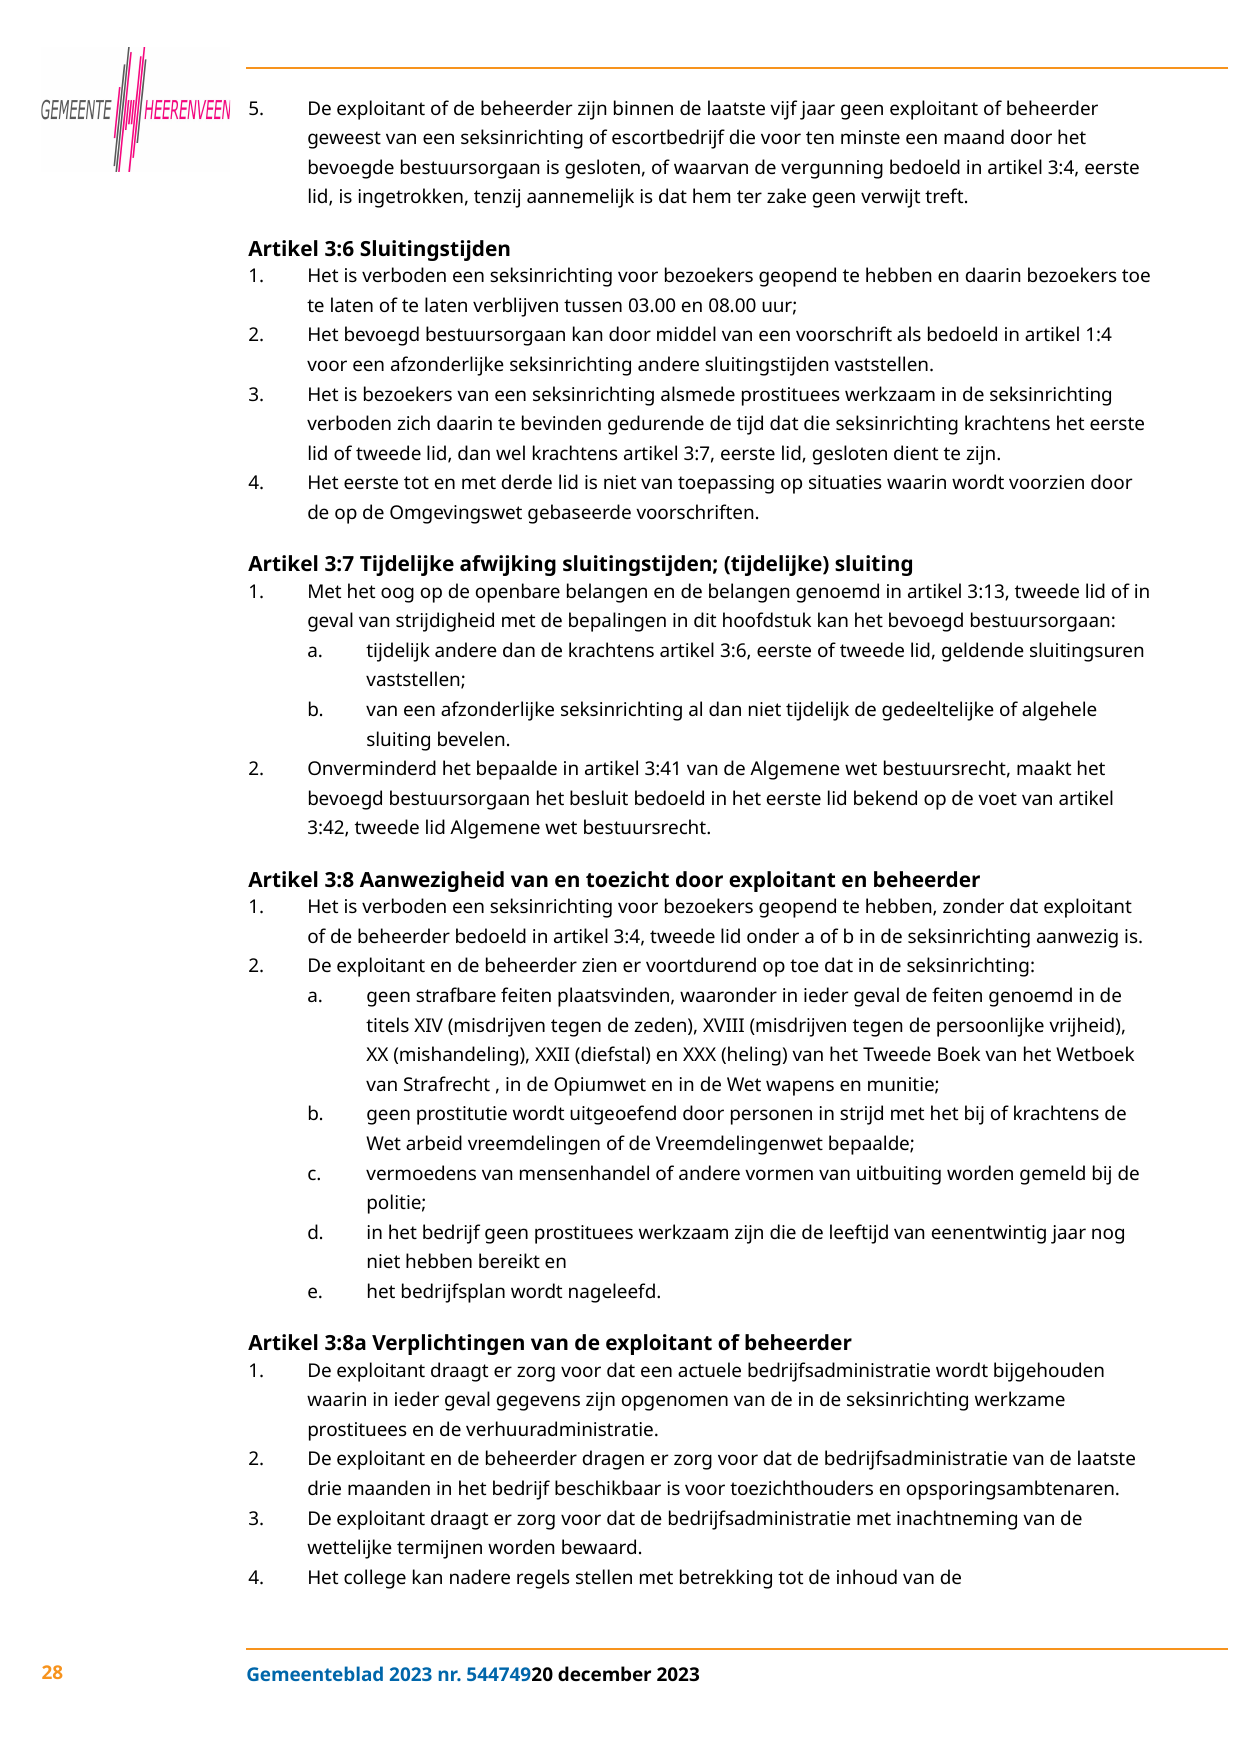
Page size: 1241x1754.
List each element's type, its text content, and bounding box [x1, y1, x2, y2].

picture [41, 47, 231, 172]
list Het college kan nadere regels stellen met betrekking tot de inhoud van de [248, 1564, 1152, 1590]
list De exploitant en de beheerder zien er voortdurend op toe dat in de seksinrichting: [248, 953, 1152, 978]
list Het eerste tot en met derde lid is niet van toepassing op situaties waarin wordt voorzien door de op de Omgevingswet gebaseerde voorschriften. [248, 469, 1152, 525]
list De exploitant draagt er zorg voor dat de bedrijfsadministratie met inachtneming van de wettelijke termijnen worden bewaard. [248, 1505, 1152, 1560]
list in het bedrijf geen prostituees werkzaam zijn die de leeftijd van eenentwintig jaar nog niet hebben bereikt en [307, 1219, 1152, 1274]
text Artikel 3:8 Aanwezigheid van en toezicht door exploitant en beheerder [248, 865, 1152, 893]
text Artikel 3:8a Verplichtingen van de exploitant of beheerder [248, 1328, 1152, 1357]
list Het is verboden een seksinrichting voor bezoekers geopend te hebben en daarin bezoekers toe te laten of te laten verblijven tussen 03.00 en 08.00 uur; [248, 262, 1152, 318]
list Het is verboden een seksinrichting voor bezoekers geopend te hebben, zonder dat exploitant of de beheerder bedoeld in artikel 3:4, tweede lid onder a of b in de seksinrichting aanwezig is. [248, 893, 1152, 949]
list geen strafbare feiten plaatsvinden, waaronder in ieder geval de feiten genoemd in de titels XIV (misdrijven tegen de zeden), XVIII (misdrijven tegen de persoonlijke vrijheid), XX (mishandeling), XXII (diefstal) en XXX (heling) van het Tweede Boek van het Wetboek van Strafrecht , in de Opiumwet en in de Wet wapens en munitie; [307, 982, 1152, 1097]
list De exploitant draagt er zorg voor dat een actuele bedrijfsadministratie wordt bijgehouden waarin in ieder geval gegevens zijn opgenomen van de in de seksinrichting werkzame prostituees en de verhuuradministratie. [248, 1357, 1152, 1442]
text Artikel 3:7 Tijdelijke afwijking sluitingstijden; (tijdelijke) sluiting [248, 549, 1152, 578]
list De exploitant en de beheerder dragen er zorg voor dat de bedrijfsadministratie van de laatste drie maanden in het bedrijf beschikbaar is voor toezichthouders en opsporingsambtenaren. [248, 1446, 1152, 1501]
list Met het oog op de openbare belangen en de belangen genoemd in artikel 3:13, tweede lid of in geval van strijdigheid met de bepalingen in dit hoofdstuk kan het bevoegd bestuursorgaan: [248, 578, 1152, 633]
list vermoedens van mensenhandel of andere vormen van uitbuiting worden gemeld bij de politie; [307, 1160, 1152, 1215]
list Onverminderd het bepaalde in artikel 3:41 van de Algemene wet bestuursrecht, maakt het bevoegd bestuursorgaan het besluit bedoeld in het eerste lid bekend op de voet van artikel 3:42, tweede lid Algemene wet bestuursrecht. [248, 755, 1152, 840]
list Het is bezoekers van een seksinrichting alsmede prostituees werkzaam in de seksinrichting verboden zich daarin te bevinden gedurende de tijd dat die seksinrichting krachtens het eerste lid of tweede lid, dan wel krachtens artikel 3:7, eerste lid, gesloten dient te zijn. [248, 381, 1152, 466]
list De exploitant of de beheerder zijn binnen de laatste vijf jaar geen exploitant of beheerder geweest van een seksinrichting of escortbedrijf die voor ten minste een maand door het bevoegde bestuursorgaan is gesloten, of waarvan de vergunning bedoeld in artikel 3:4, eerste lid, is ingetrokken, tenzij aannemelijk is dat hem ter zake geen verwijt treft. [248, 95, 1152, 209]
list het bedrijfsplan wordt nageleefd. [307, 1278, 1152, 1304]
text Artikel 3:6 Sluitingstijden [248, 234, 1152, 262]
list van een afzonderlijke seksinrichting al dan niet tijdelijk de gedeeltelijke of algehele sluiting bevelen. [307, 696, 1152, 752]
list geen prostitutie wordt uitgeoefend door personen in strijd met het bij of krachtens de Wet arbeid vreemdelingen of de Vreemdelingenwet bepaalde; [307, 1101, 1152, 1156]
list Het bevoegd bestuursorgaan kan door middel van een voorschrift als bedoeld in artikel 1:4 voor een afzonderlijke seksinrichting andere sluitingstijden vaststellen. [248, 322, 1152, 377]
list tijdelijk andere dan de krachtens artikel 3:6, eerste of tweede lid, geldende sluitingsuren vaststellen; [307, 637, 1152, 692]
